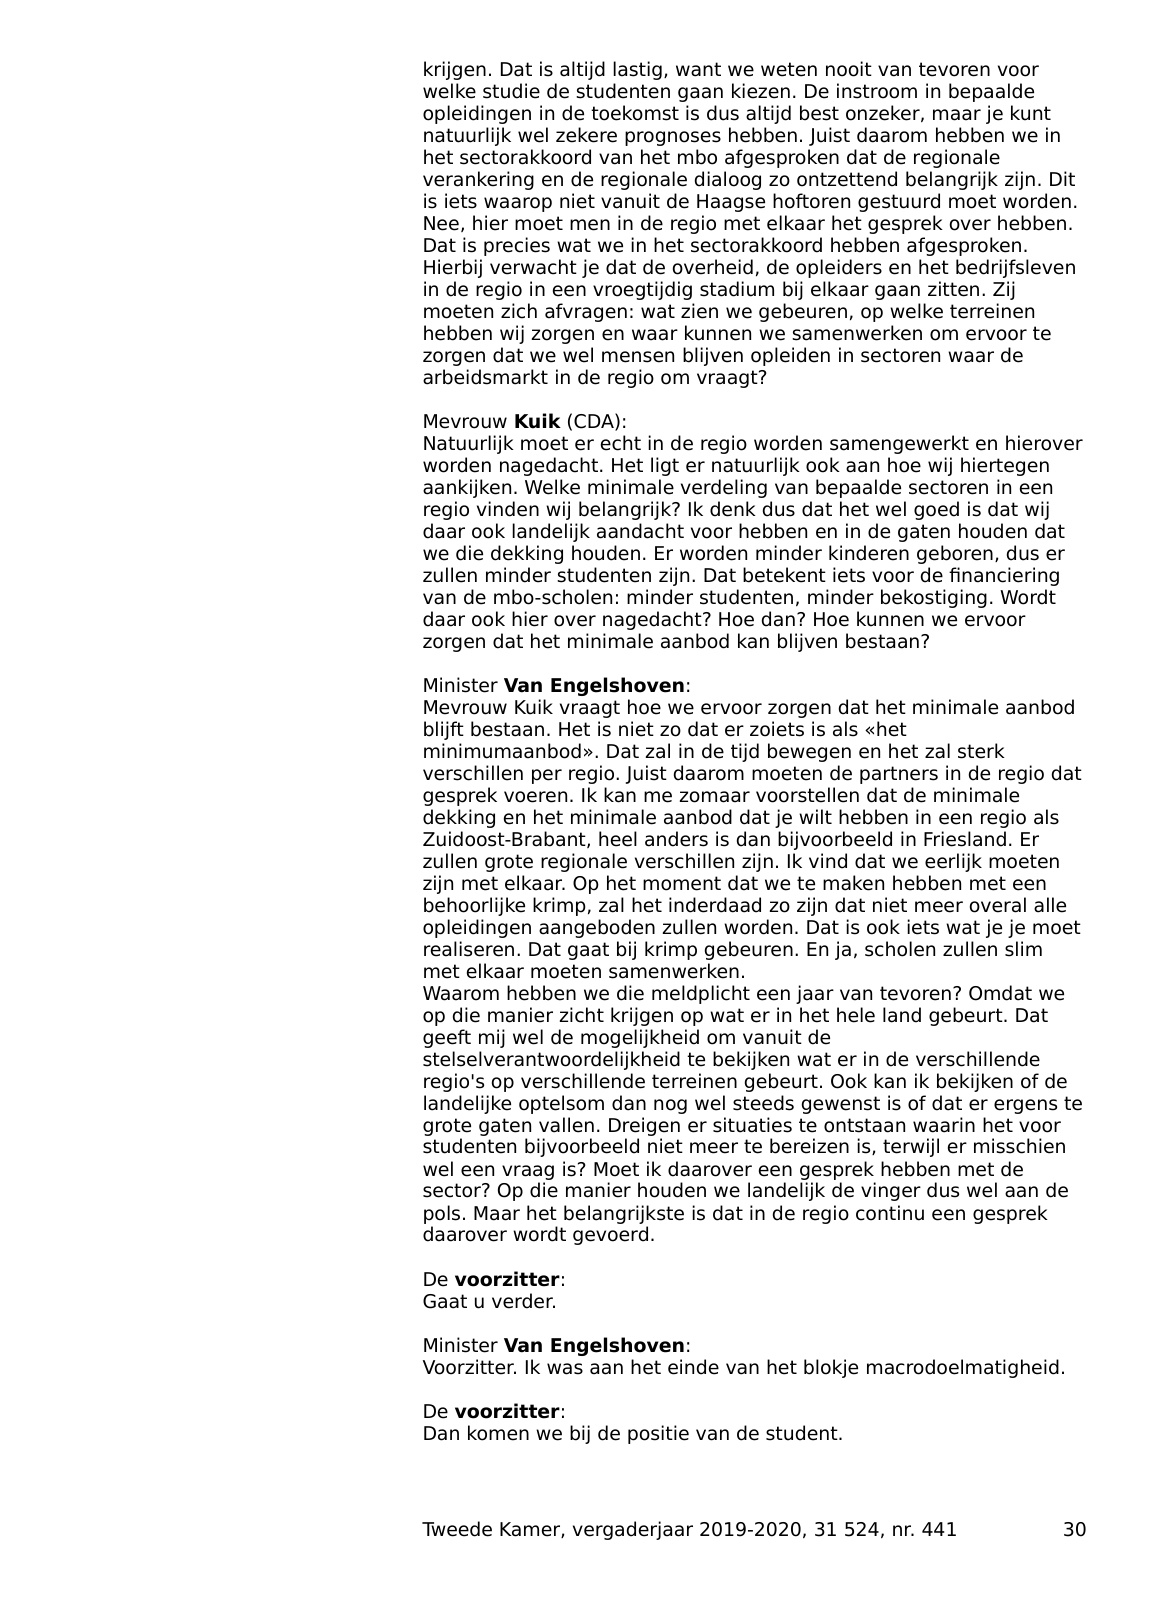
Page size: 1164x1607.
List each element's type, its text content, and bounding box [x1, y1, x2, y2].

text Waarom hebben we die meldplicht een jaar van tevoren? Omdat we op die manier zicht krijgen op wat er in het hele land gebeurt. Dat geeft mij wel de mogelijkheid om vanuit de stelselverantwoordelijkheid te bekijken wat er in de verschillende regio's op verschillende terreinen gebeurt. Ook kan ik bekijken of de landelijke optelsom dan nog wel steeds gewenst is of dat er ergens te grote gaten vallen. Dreigen er situaties te ontstaan waarin het voor studenten bijvoorbeeld niet meer te bereizen is, terwijl er misschien wel een vraag is? Moet ik daarover een gesprek hebben met de sector? Op die manier houden we landelijk de vinger dus wel aan de pols. Maar het belangrijkste is dat in de regio continu een gesprek daarover wordt gevoerd. [422, 983, 1087, 1246]
text Minister Van Engelshoven: [422, 1335, 1087, 1357]
text Natuurlijk moet er echt in de regio worden samengewerkt en hierover worden nagedacht. Het ligt er natuurlijk ook aan hoe wij hiertegen aankijken. Welke minimale verdeling van bepaalde sectoren in een regio vinden wij belangrijk? Ik denk dus dat het wel goed is dat wij daar ook landelijk aandacht voor hebben en in de gaten houden dat we die dekking houden. Er worden minder kinderen geboren, dus er zullen minder studenten zijn. Dat betekent iets voor de financiering van de mbo-scholen: minder studenten, minder bekostiging. Wordt daar ook hier over nagedacht? Hoe dan? Hoe kunnen we ervoor zorgen dat het minimale aanbod kan blijven bestaan? [422, 433, 1087, 653]
text Voorzitter. Ik was aan het einde van het blokje macrodoelmatigheid. [422, 1357, 1087, 1379]
text Mevrouw Kuik vraagt hoe we ervoor zorgen dat het minimale aanbod blijft bestaan. Het is niet zo dat er zoiets is als «het minimumaanbod». Dat zal in de tijd bewegen en het zal sterk verschillen per regio. Juist daarom moeten de partners in de regio dat gesprek voeren. Ik kan me zomaar voorstellen dat de minimale dekking en het minimale aanbod dat je wilt hebben in een regio als Zuidoost-Brabant, heel anders is dan bijvoorbeeld in Friesland. Er zullen grote regionale verschillen zijn. Ik vind dat we eerlijk moeten zijn met elkaar. Op het moment dat we te maken hebben met een behoorlijke krimp, zal het inderdaad zo zijn dat niet meer overal alle opleidingen aangeboden zullen worden. Dat is ook iets wat je je moet realiseren. Dat gaat bij krimp gebeuren. En ja, scholen zullen slim met elkaar moeten samenwerken. [422, 697, 1087, 983]
text Mevrouw Kuik (CDA): [422, 411, 1087, 433]
text De voorzitter: [422, 1401, 1087, 1423]
text krijgen. Dat is altijd lastig, want we weten nooit van tevoren voor welke studie de studenten gaan kiezen. De instroom in bepaalde opleidingen in de toekomst is dus altijd best onzeker, maar je kunt natuurlijk wel zekere prognoses hebben. Juist daarom hebben we in het sectorakkoord van het mbo afgesproken dat de regionale verankering en de regionale dialoog zo ontzettend belangrijk zijn. Dit is iets waarop niet vanuit de Haagse hoftoren gestuurd moet worden. Nee, hier moet men in de regio met elkaar het gesprek over hebben. Dat is precies wat we in het sectorakkoord hebben afgesproken. Hierbij verwacht je dat de overheid, de opleiders en het bedrijfsleven in de regio in een vroegtijdig stadium bij elkaar gaan zitten. Zij moeten zich afvragen: wat zien we gebeuren, op welke terreinen hebben wij zorgen en waar kunnen we samenwerken om ervoor te zorgen dat we wel mensen blijven opleiden in sectoren waar de arbeidsmarkt in de regio om vraagt? [422, 59, 1087, 389]
text Dan komen we bij de positie van de student. [422, 1423, 1087, 1445]
text Minister Van Engelshoven: [422, 675, 1087, 697]
text De voorzitter: [422, 1268, 1087, 1291]
text Gaat u verder. [422, 1291, 1087, 1312]
